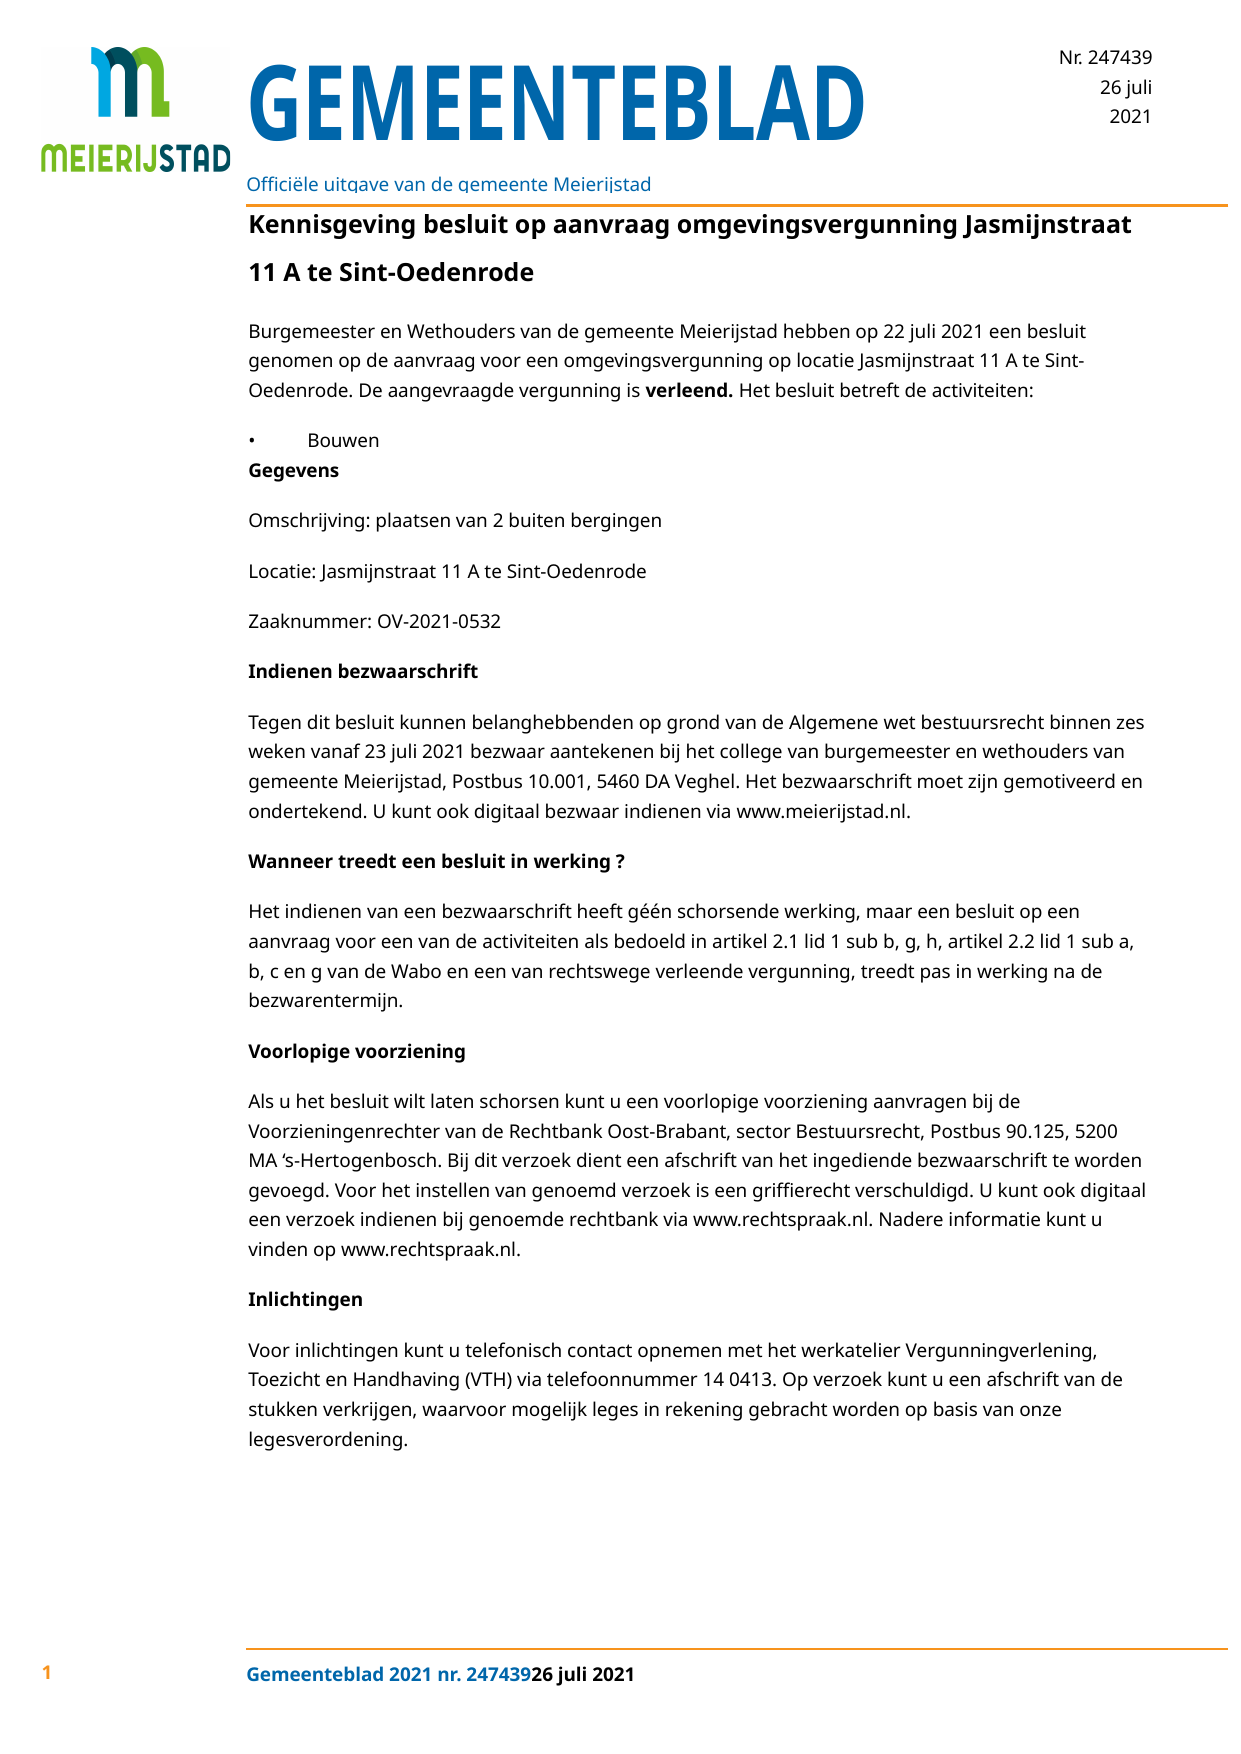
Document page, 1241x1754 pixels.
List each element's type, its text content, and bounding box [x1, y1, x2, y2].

text Voor inlichtingen kunt u telefonisch contact opnemen met het werkatelier Vergunningverlening, Toezicht en Handhaving (VTH) via telefoonnummer 14 0413. Op verzoek kunt u een afschrift van de stukken verkrijgen, waarvoor mogelijk leges in rekening gebracht worden op basis van onze legesverordening. [248, 1337, 1152, 1452]
text Burgemeester en Wethouders van de gemeente Meierijstad hebben op 22 juli 2021 een besluit genomen op de aanvraag voor een omgevingsvergunning op locatie Jasmijnstraat 11 A te Sint-Oedenrode. De aangevraagde vergunning is verleend. Het besluit betreft de activiteiten: [248, 318, 1152, 403]
text Locatie: Jasmijnstraat 11 A te Sint-Oedenrode [248, 558, 1152, 584]
text Gegevens [248, 457, 1152, 483]
text Voorlopige voorziening [248, 1038, 1152, 1064]
text Tegen dit besluit kunnen belanghebbenden op grond van de Algemene wet bestuursrecht binnen zes weken vanaf 23 juli 2021 bezwaar aantekenen bij het college van burgemeester en wethouders van gemeente Meierijstad, Postbus 10.001, 5460 DA Veghel. Het bezwaarschrift moet zijn gemotiveerd en ondertekend. U kunt ook digitaal bezwaar indienen via www.meierijstad.nl. [248, 709, 1152, 824]
text Omschrijving: plaatsen van 2 buiten bergingen [248, 507, 1152, 533]
text Kennisgeving besluit op aanvraag omgevingsvergunning Jasmijnstraat 11 A te Sint-Oedenrode [248, 207, 1152, 288]
text Inlichtingen [248, 1287, 1152, 1312]
picture [41, 47, 231, 172]
text Indienen bezwaarschrift [248, 659, 1152, 684]
list Bouwen [248, 427, 1152, 453]
text Het indienen van een bezwaarschrift heeft géén schorsende werking, maar een besluit op een aanvraag voor een van de activiteiten als bedoeld in artikel 2.1 lid 1 sub b, g, h, artikel 2.2 lid 1 sub a, b, c en g van de Wabo en een van rechtswege verleende vergunning, treedt pas in werking na de bezwarentermijn. [248, 899, 1152, 1013]
text Als u het besluit wilt laten schorsen kunt u een voorlopige voorziening aanvragen bij de Voorzieningenrechter van de Rechtbank Oost-Brabant, sector Bestuursrecht, Postbus 90.125, 5200 MA ‘s-Hertogenbosch. Bij dit verzoek dient een afschrift van het ingediende bezwaarschrift te worden gevoegd. Voor het instellen van genoemd verzoek is een griffierecht verschuldigd. U kunt ook digitaal een verzoek indienen bij genoemde rechtbank via www.rechtspraak.nl. Nadere informatie kunt u vinden op www.rechtspraak.nl. [248, 1088, 1152, 1262]
text Zaaknummer: OV-2021-0532 [248, 608, 1152, 634]
text Wanneer treedt een besluit in werking ? [248, 848, 1152, 874]
